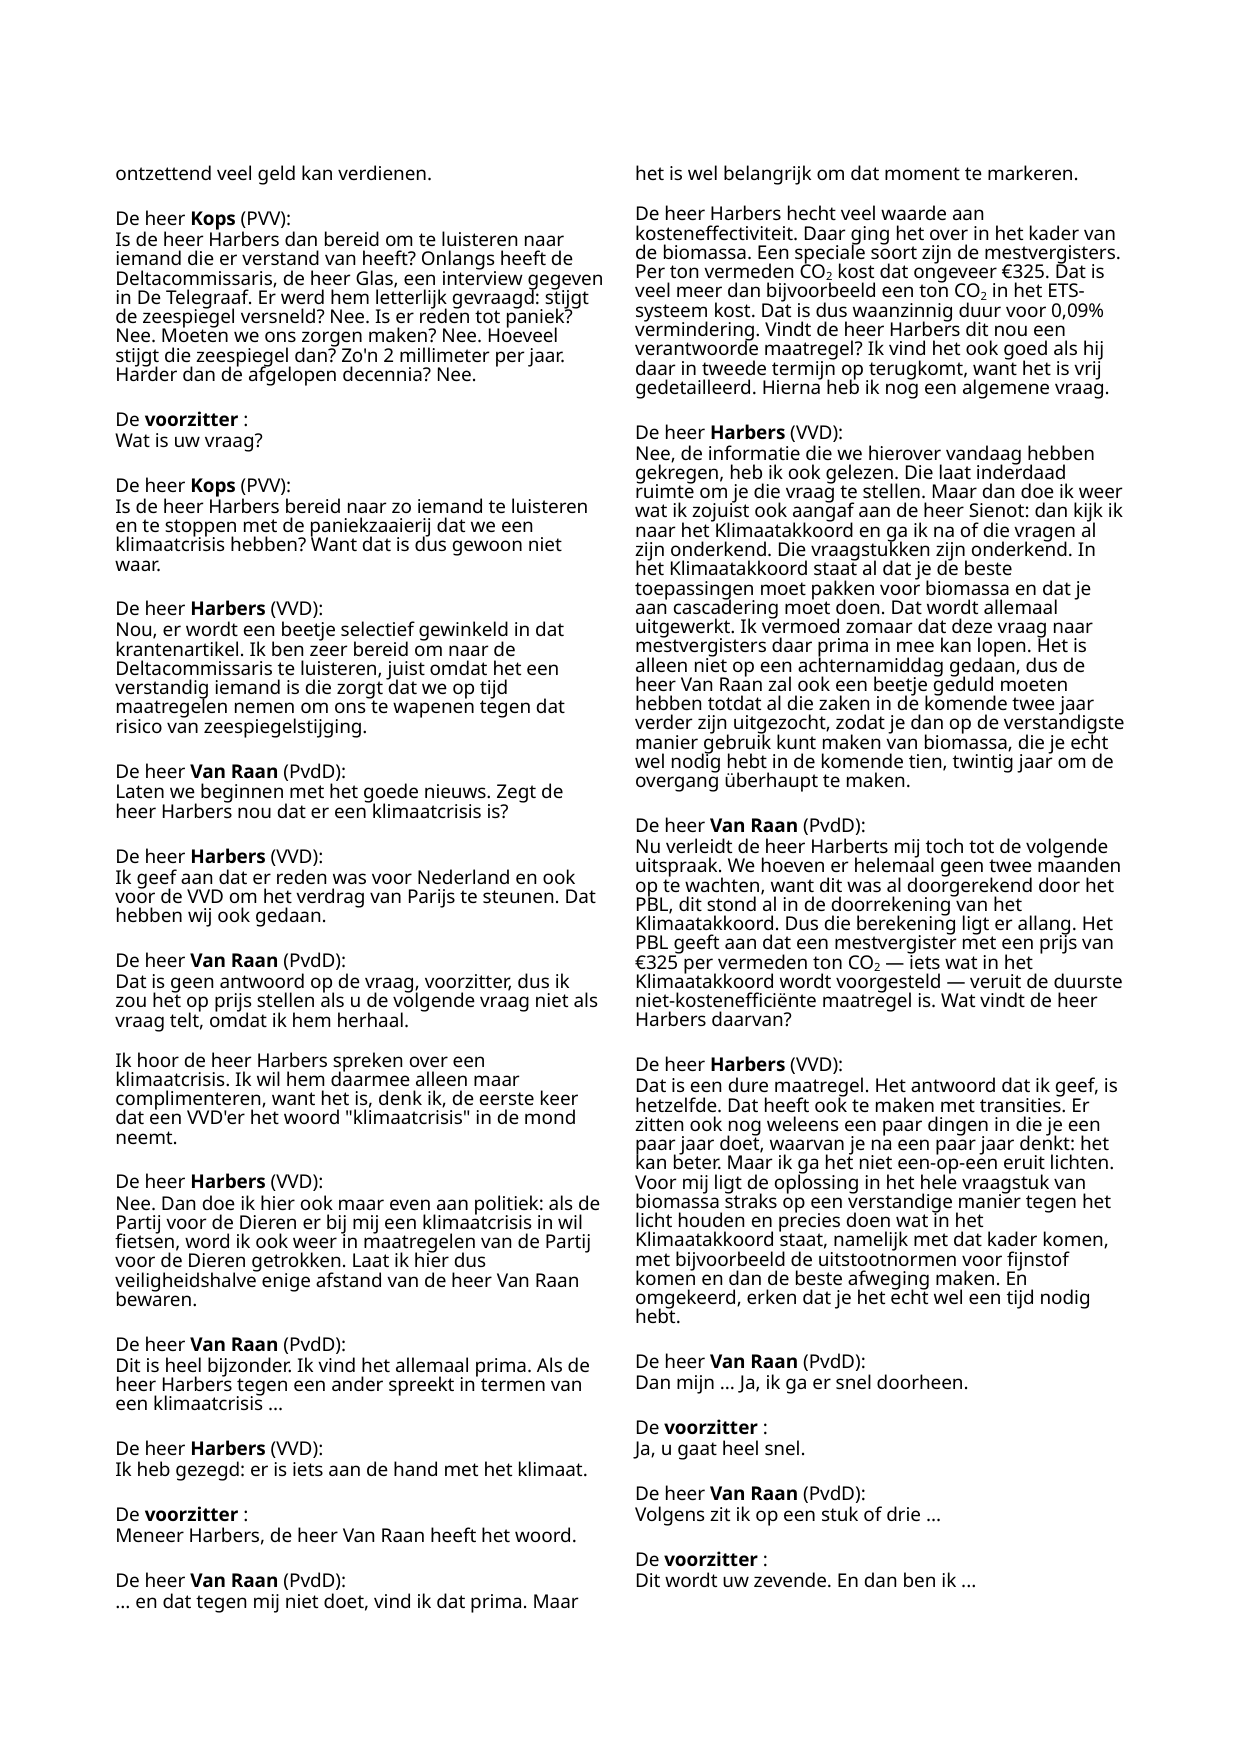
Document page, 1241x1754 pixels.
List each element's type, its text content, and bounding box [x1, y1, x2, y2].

text De heer Kops (PVV): [115, 472, 605, 498]
text Is de heer Harbers bereid naar zo iemand te luisteren en te stoppen met de paniekzaaierij dat we een klimaatcrisis hebben? Want dat is dus gewoon niet waar. [115, 498, 605, 575]
text Ja, u gaat heel snel. [635, 1440, 1125, 1459]
text Meneer Harbers, de heer Van Raan heeft het woord. [115, 1527, 605, 1546]
text De heer Harbers (VVD): [635, 1052, 1125, 1077]
text Dan mijn ... Ja, ik ga er snel doorheen. [635, 1374, 1125, 1394]
text De heer Harbers hecht veel waarde aan kosteneffectiviteit. Daar ging het over in het kader van de biomassa. Een speciale soort zijn de mestvergisters. Per ton vermeden CO2 kost dat ongeveer €325. Dat is veel meer dan bijvoorbeeld een ton CO2 in het ETS-systeem kost. Dat is dus waanzinnig duur voor 0,09% vermindering. Vindt de heer Harbers dit nou een verantwoorde maatregel? Ik vind het ook goed als hij daar in tweede termijn op terugkomt, want het is vrij gedetailleerd. Hierna heb ik nog een algemene vraag. [635, 205, 1125, 398]
text Nou, er wordt een beetje selectief gewinkeld in dat krantenartikel. Ik ben zeer bereid om naar de Deltacommissaris te luisteren, juist omdat het een verstandig iemand is die zorgt dat we op tijd maatregelen nemen om ons te wapenen tegen dat risico van zeespiegelstijging. [115, 621, 605, 737]
text De voorzitter : [115, 1501, 605, 1527]
text De heer Harbers (VVD): [115, 843, 605, 869]
text Ik geef aan dat er reden was voor Nederland en ook voor de VVD om het verdrag van Parijs te steunen. Dat hebben wij ook gedaan. [115, 869, 605, 926]
text Nu verleidt de heer Harberts mij toch tot de volgende uitspraak. We hoeven er helemaal geen twee maanden op te wachten, want dit was al doorgerekend door het PBL, dit stond al in de doorrekening van het Klimaatakkoord. Dus die berekening ligt er allang. Het PBL geeft aan dat een mestvergister met een prijs van €325 per vermeden ton CO2 — iets wat in het Klimaatakkoord wordt voorgesteld — veruit de duurste niet-kostenefficiënte maatregel is. Wat vindt de heer Harbers daarvan? [635, 838, 1125, 1031]
text Dit is heel bijzonder. Ik vind het allemaal prima. Als de heer Harbers tegen een ander spreekt in termen van een klimaatcrisis ... [115, 1357, 605, 1414]
text Wat is uw vraag? [115, 432, 605, 451]
text De heer Van Raan (PvdD): [115, 1567, 605, 1593]
text De heer Harbers (VVD): [115, 1169, 605, 1194]
text De heer Harbers (VVD): [115, 1435, 605, 1461]
text het is wel belangrijk om dat moment te markeren. [635, 165, 1125, 184]
text ontzettend veel geld kan verdienen. [115, 165, 605, 184]
text Dit wordt uw zevende. En dan ben ik ... [635, 1572, 1125, 1591]
text Ik heb gezegd: er is iets aan de hand met het klimaat. [115, 1461, 605, 1480]
text De heer Harbers (VVD): [635, 419, 1125, 444]
text De heer Van Raan (PvdD): [115, 947, 605, 973]
text De heer Harbers (VVD): [115, 596, 605, 621]
text Dat is geen antwoord op de vraag, voorzitter, dus ik zou het op prijs stellen als u de volgende vraag niet als vraag telt, omdat ik hem herhaal. [115, 973, 605, 1031]
text Is de heer Harbers dan bereid om te luisteren naar iemand die er verstand van heeft? Onlangs heeft de Deltacommissaris, de heer Glas, een interview gegeven in De Telegraaf. Er werd hem letterlijk gevraagd: stijgt de zeespiegel versneld? Nee. Is er reden tot paniek? Nee. Moeten we ons zorgen maken? Nee. Hoeveel stijgt die zeespiegel dan? Zo'n 2 millimeter per jaar. Harder dan de afgelopen decennia? Nee. [115, 231, 605, 385]
text De heer Van Raan (PvdD): [635, 812, 1125, 838]
text De voorzitter : [635, 1414, 1125, 1440]
text Volgens zit ik op een stuk of drie ... [635, 1506, 1125, 1525]
text Nee, de informatie die we hierover vandaag hebben gekregen, heb ik ook gelezen. Die laat inderdaad ruimte om je die vraag te stellen. Maar dan doe ik weer wat ik zojuist ook aangaf aan de heer Sienot: dan kijk ik naar het Klimaatakkoord en ga ik na of die vragen al zijn onderkend. Die vraagstukken zijn onderkend. In het Klimaatakkoord staat al dat je de beste toepassingen moet pakken voor biomassa en dat je aan cascadering moet doen. Dat wordt allemaal uitgewerkt. Ik vermoed zomaar dat deze vraag naar mestvergisters daar prima in mee kan lopen. Het is alleen niet op een achternamiddag gedaan, dus de heer Van Raan zal ook een beetje geduld moeten hebben totdat al die zaken in de komende twee jaar verder zijn uitgezocht, zodat je dan op de verstandigste manier gebruik kunt maken van biomassa, die je echt wel nodig hebt in de komende tien, twintig jaar om de overgang überhaupt te maken. [635, 444, 1125, 791]
text De heer Van Raan (PvdD): [115, 1331, 605, 1357]
text De heer Van Raan (PvdD): [635, 1480, 1125, 1506]
text Nee. Dan doe ik hier ook maar even aan politiek: als de Partij voor de Dieren er bij mij een klimaatcrisis in wil fietsen, word ik ook weer in maatregelen van de Partij voor de Dieren getrokken. Laat ik hier dus veiligheidshalve enige afstand van de heer Van Raan bewaren. [115, 1194, 605, 1310]
text Ik hoor de heer Harbers spreken over een klimaatcrisis. Ik wil hem daarmee alleen maar complimenteren, want het is, denk ik, de eerste keer dat een VVD'er het woord "klimaatcrisis" in de mond neemt. [115, 1052, 605, 1148]
text De heer Kops (PVV): [115, 205, 605, 231]
text De voorzitter : [635, 1546, 1125, 1572]
text De heer Van Raan (PvdD): [115, 758, 605, 783]
text De voorzitter : [115, 406, 605, 432]
text Dat is een dure maatregel. Het antwoord dat ik geef, is hetzelfde. Dat heeft ook te maken met transities. Er zitten ook nog weleens een paar dingen in die je een paar jaar doet, waarvan je na een paar jaar denkt: het kan beter. Maar ik ga het niet een-op-een eruit lichten. Voor mij ligt de oplossing in het hele vraagstuk van biomassa straks op een verstandige manier tegen het licht houden en precies doen wat in het Klimaatakkoord staat, namelijk met dat kader komen, met bijvoorbeeld de uitstootnormen voor fijnstof komen en dan de beste afweging maken. En omgekeerd, erken dat je het echt wel een tijd nodig hebt. [635, 1077, 1125, 1328]
text ... en dat tegen mij niet doet, vind ik dat prima. Maar [115, 1593, 605, 1612]
text De heer Van Raan (PvdD): [635, 1349, 1125, 1374]
text Laten we beginnen met het goede nieuws. Zegt de heer Harbers nou dat er een klimaatcrisis is? [115, 783, 605, 822]
